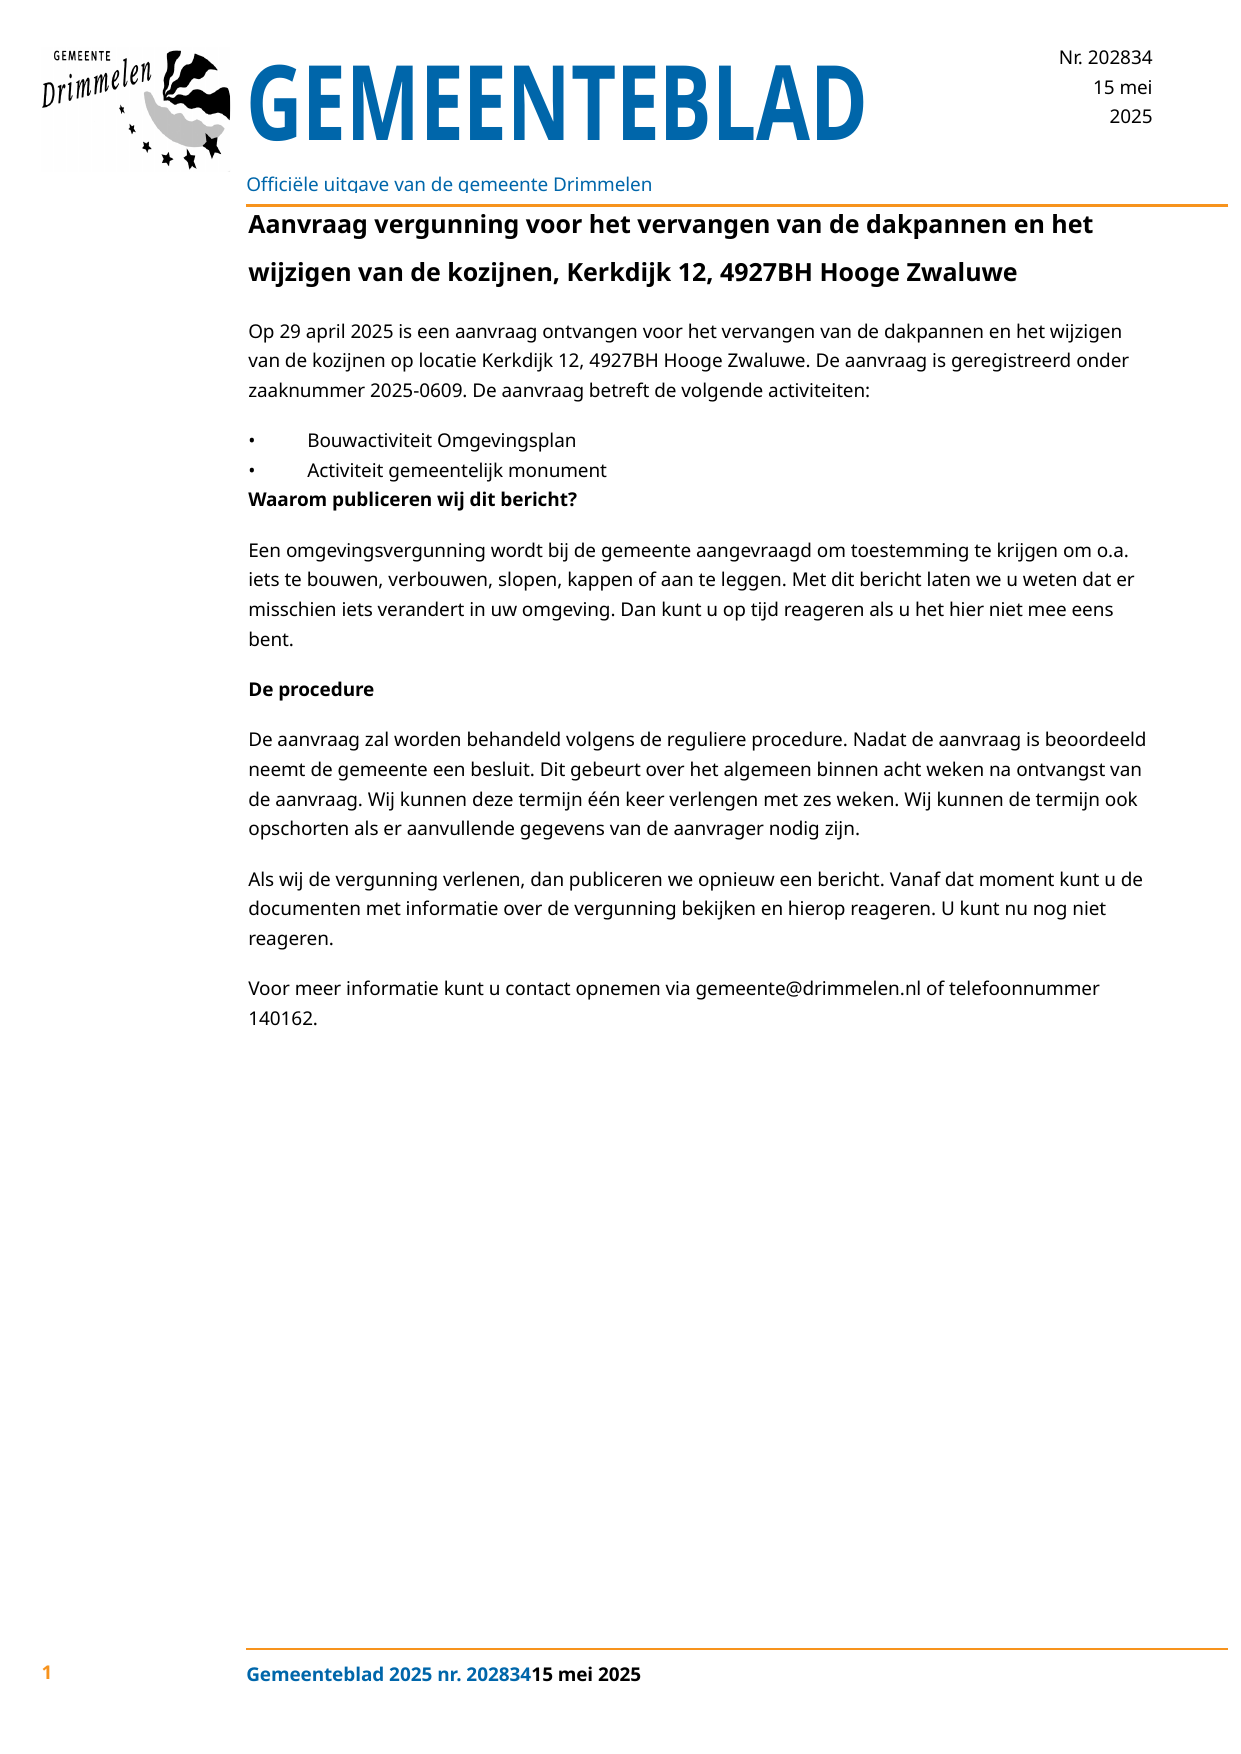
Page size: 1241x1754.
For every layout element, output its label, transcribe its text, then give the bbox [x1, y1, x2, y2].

text Als wij de vergunning verlenen, dan publiceren we opnieuw een bericht. Vanaf dat moment kunt u de documenten met informatie over de vergunning bekijken en hierop reageren. U kunt nu nog niet reageren. [248, 866, 1152, 951]
text Een omgevingsvergunning wordt bij de gemeente aangevraagd om toestemming te krijgen om o.a. iets te bouwen, verbouwen, slopen, kappen of aan te leggen. Met dit bericht laten we u weten dat er misschien iets verandert in uw omgeving. Dan kunt u op tijd reageren als u het hier niet mee eens bent. [248, 537, 1152, 652]
list Activiteit gemeentelijk monument [248, 457, 1152, 483]
text Op 29 april 2025 is een aanvraag ontvangen voor het vervangen van de dakpannen en het wijzigen van de kozijnen op locatie Kerkdijk 12, 4927BH Hooge Zwaluwe. De aanvraag is geregistreerd onder zaaknummer 2025-0609. De aanvraag betreft de volgende activiteiten: [248, 318, 1152, 403]
list Bouwactiviteit Omgevingsplan [248, 427, 1152, 453]
text De aanvraag zal worden behandeld volgens de reguliere procedure. Nadat de aanvraag is beoordeeld neemt de gemeente een besluit. Dit gebeurt over het algemeen binnen acht weken na ontvangst van de aanvraag. Wij kunnen deze termijn één keer verlengen met zes weken. Wij kunnen de termijn ook opschorten als er aanvullende gegevens van de aanvrager nodig zijn. [248, 727, 1152, 841]
text Voor meer informatie kunt u contact opnemen via gemeente@drimmelen.nl of telefoonnummer 140162. [248, 975, 1152, 1031]
text Aanvraag vergunning voor het vervangen van de dakpannen en het wijzigen van de kozijnen, Kerkdijk 12, 4927BH Hooge Zwaluwe [248, 207, 1152, 288]
text Waarom publiceren wij dit bericht? [248, 487, 1152, 512]
picture [41, 47, 231, 172]
text De procedure [248, 676, 1152, 702]
